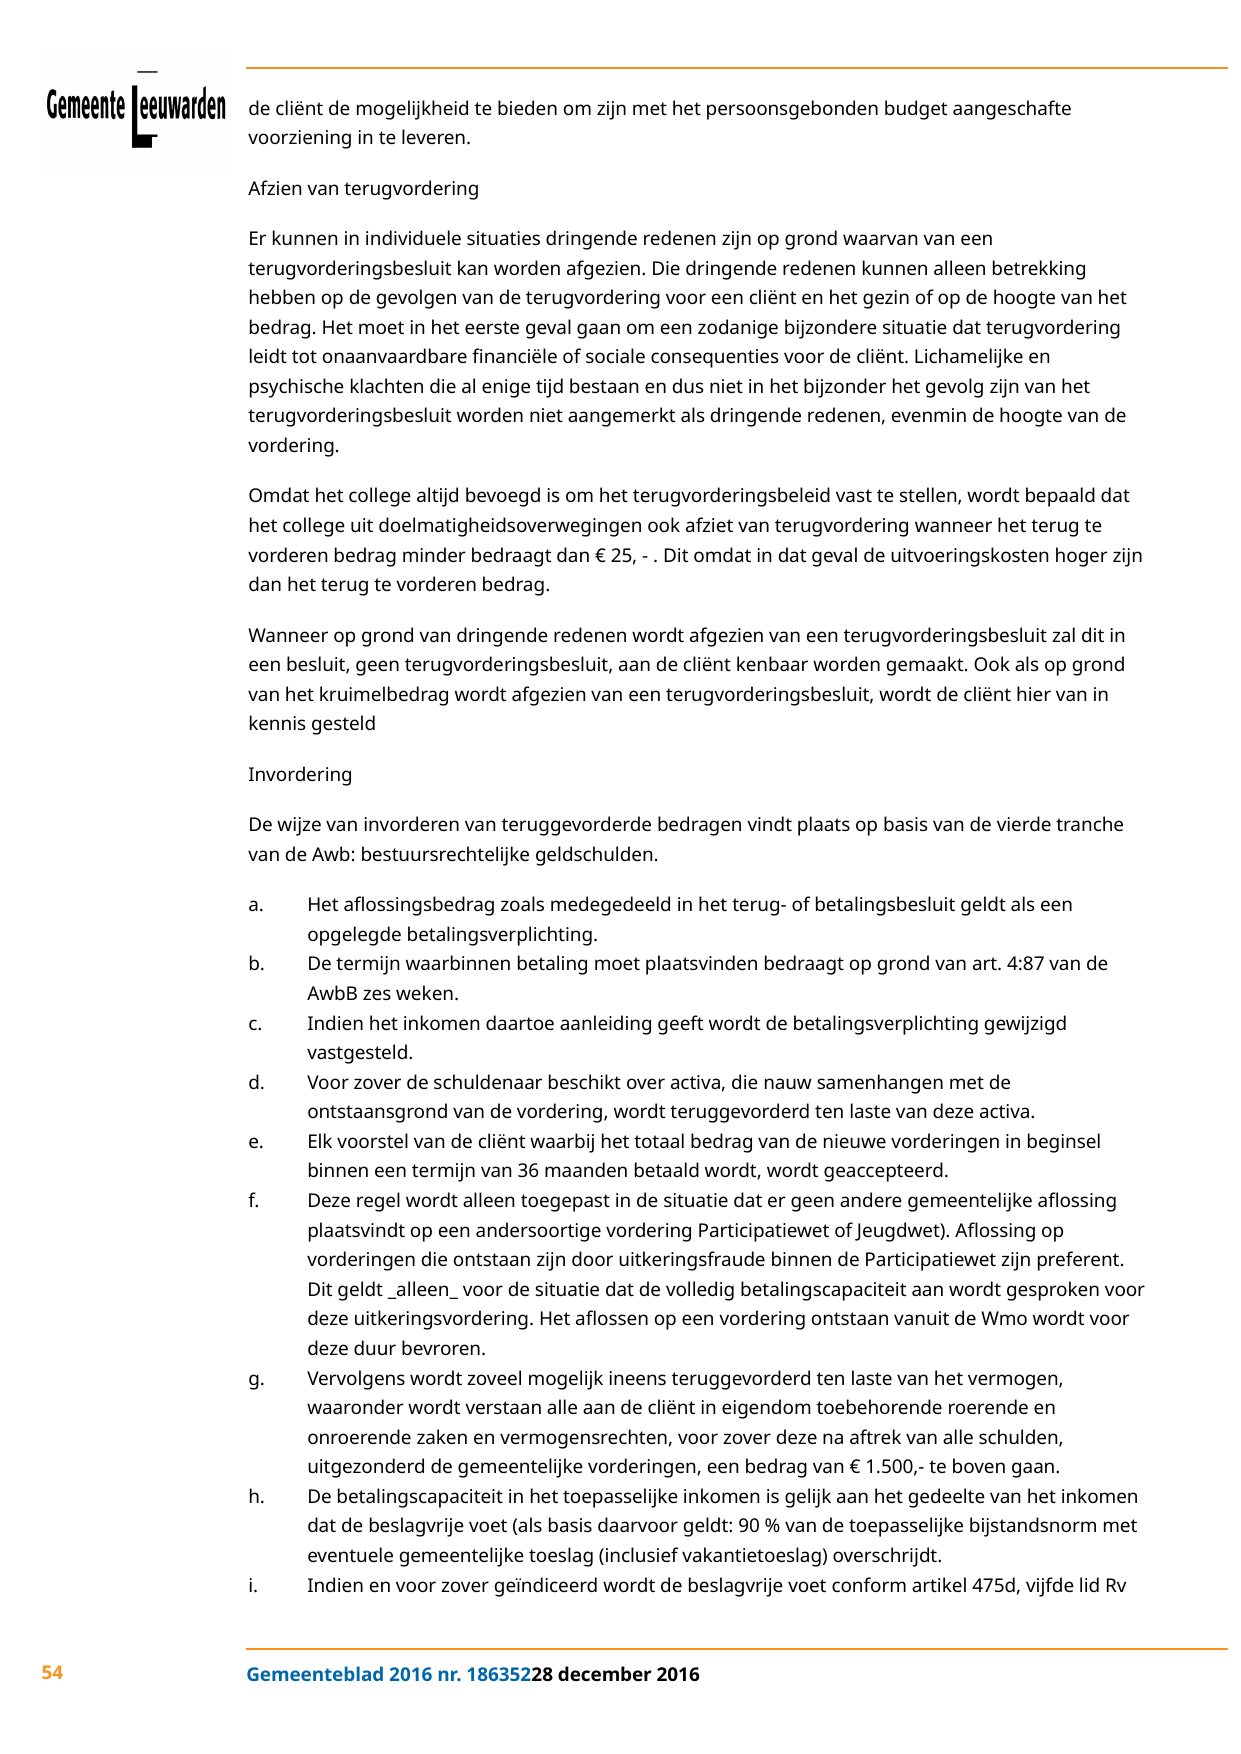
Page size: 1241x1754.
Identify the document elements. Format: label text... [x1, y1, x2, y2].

text Omdat het college altijd bevoegd is om het terugvorderingsbeleid vast te stellen, wordt bepaald dat het college uit doelmatigheidsoverwegingen ook afziet van terugvordering wanneer het terug te vorderen bedrag minder bedraagt dan € 25, - . Dit omdat in dat geval de uitvoeringskosten hoger zijn dan het terug te vorderen bedrag. [248, 483, 1152, 597]
text De wijze van invorderen van teruggevorderde bedragen vindt plaats op basis van de vierde tranche van de Awb: bestuursrechtelijke geldschulden. [248, 811, 1152, 867]
text Wanneer op grond van dringende redenen wordt afgezien van een terugvorderingsbesluit zal dit in een besluit, geen terugvorderingsbesluit, aan de cliënt kenbaar worden gemaakt. Ook als op grond van het kruimelbedrag wordt afgezien van een terugvorderingsbesluit, wordt de cliënt hier van in kennis gesteld [248, 622, 1152, 736]
list Elk voorstel van de cliënt waarbij het totaal bedrag van de nieuwe vorderingen in beginsel binnen een termijn van 36 maanden betaald wordt, wordt geaccepteerd. [248, 1128, 1152, 1183]
text Invordering [248, 761, 1152, 787]
text Afzien van terugvordering [248, 175, 1152, 201]
list De termijn waarbinnen betaling moet plaatsvinden bedraagt op grond van art. 4:87 van de AwbB zes weken. [248, 951, 1152, 1006]
text de cliënt de mogelijkheid te bieden om zijn met het persoonsgebonden budget aangeschafte voorziening in te leveren. [248, 95, 1152, 150]
text Er kunnen in individuele situaties dringende redenen zijn op grond waarvan van een terugvorderingsbesluit kan worden afgezien. Die dringende redenen kunnen alleen betrekking hebben op de gevolgen van de terugvordering voor een cliënt en het gezin of op de hoogte van het bedrag. Het moet in het eerste geval gaan om een zodanige bijzondere situatie dat terugvordering leidt tot onaanvaardbare financiële of sociale consequenties voor de cliënt. Lichamelijke en psychische klachten die al enige tijd bestaan en dus niet in het bijzonder het gevolg zijn van het terugvorderingsbesluit worden niet aangemerkt als dringende redenen, evenmin de hoogte van de vordering. [248, 225, 1152, 458]
list Deze regel wordt alleen toegepast in de situatie dat er geen andere gemeentelijke aflossing plaatsvindt op een andersoortige vordering Participatiewet of Jeugdwet). Aflossing op vorderingen die ontstaan zijn door uitkeringsfraude binnen de Participatiewet zijn preferent. Dit geldt _alleen_ voor de situatie dat de volledig betalingscapaciteit aan wordt gesproken voor deze uitkeringsvordering. Het aflossen op een vordering ontstaan vanuit de Wmo wordt voor deze duur bevroren. [248, 1187, 1152, 1361]
picture [41, 47, 231, 172]
list Vervolgens wordt zoveel mogelijk ineens teruggevorderd ten laste van het vermogen, waaronder wordt verstaan alle aan de cliënt in eigendom toebehorende roerende en onroerende zaken en vermogensrechten, voor zover deze na aftrek van alle schulden, uitgezonderd de gemeentelijke vorderingen, een bedrag van € 1.500,- te boven gaan. [248, 1365, 1152, 1479]
list De betalingscapaciteit in het toepasselijke inkomen is gelijk aan het gedeelte van het inkomen dat de beslagvrije voet (als basis daarvoor geldt: 90 % van de toepasselijke bijstandsnorm met eventuele gemeentelijke toeslag (inclusief vakantietoeslag) overschrijdt. [248, 1483, 1152, 1568]
list Het aflossingsbedrag zoals medegedeeld in het terug- of betalingsbesluit geldt als een opgelegde betalingsverplichting. [248, 891, 1152, 947]
list Indien het inkomen daartoe aanleiding geeft wordt de betalingsverplichting gewijzigd vastgesteld. [248, 1010, 1152, 1065]
list Voor zover de schuldenaar beschikt over activa, die nauw samenhangen met de ontstaansgrond van de vordering, wordt teruggevorderd ten laste van deze activa. [248, 1069, 1152, 1124]
list Indien en voor zover geïndiceerd wordt de beslagvrije voet conform artikel 475d, vijfde lid Rv [248, 1572, 1152, 1598]
